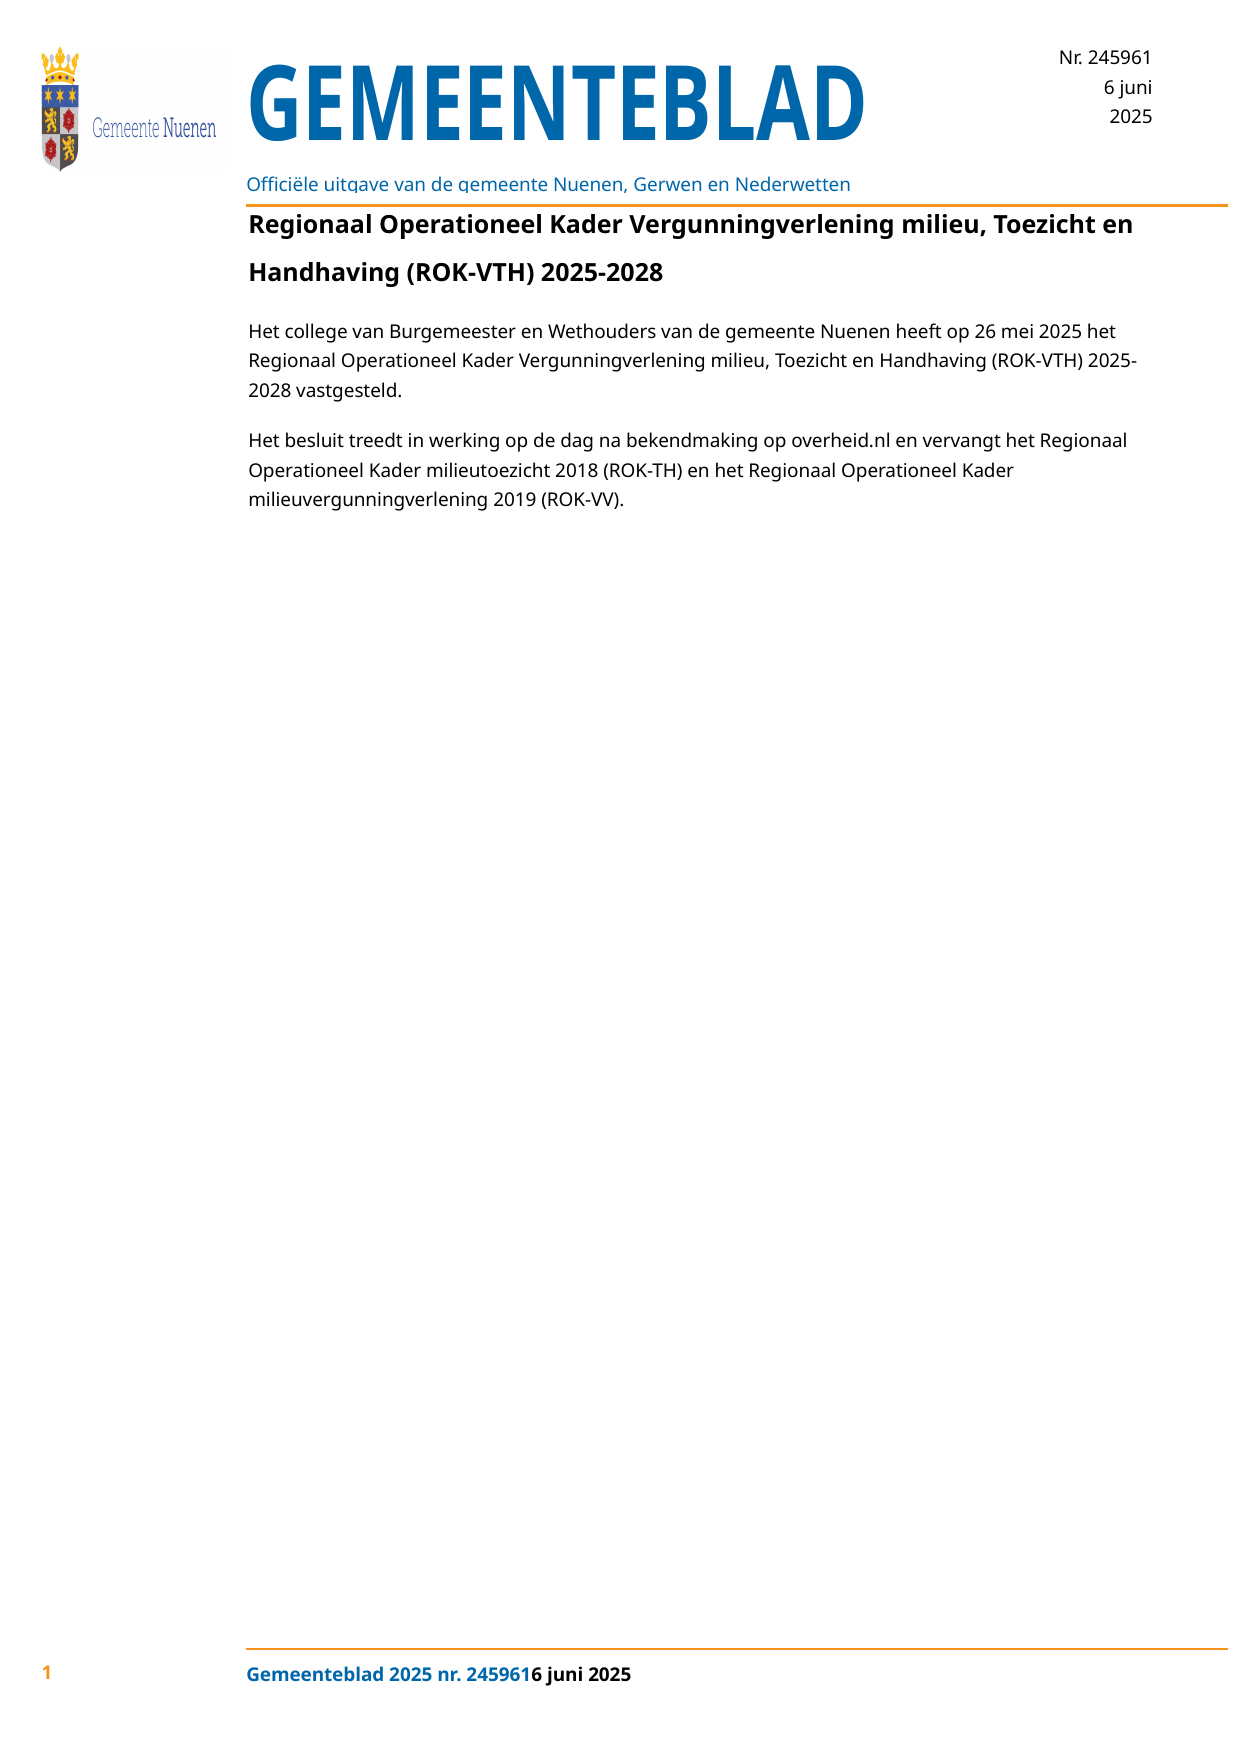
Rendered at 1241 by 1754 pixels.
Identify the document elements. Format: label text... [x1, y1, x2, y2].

picture [41, 47, 231, 172]
text Het college van Burgemeester en Wethouders van de gemeente Nuenen heeft op 26 mei 2025 het Regionaal Operationeel Kader Vergunningverlening milieu, Toezicht en Handhaving (ROK-VTH) 2025-2028 vastgesteld. [248, 318, 1152, 403]
text Regionaal Operationeel Kader Vergunningverlening milieu, Toezicht en Handhaving (ROK-VTH) 2025-2028 [248, 207, 1152, 288]
text Het besluit treedt in werking op de dag na bekendmaking op overheid.nl en vervangt het Regionaal Operationeel Kader milieutoezicht 2018 (ROK-TH) en het Regionaal Operationeel Kader milieuvergunningverlening 2019 (ROK-VV). [248, 427, 1152, 512]
